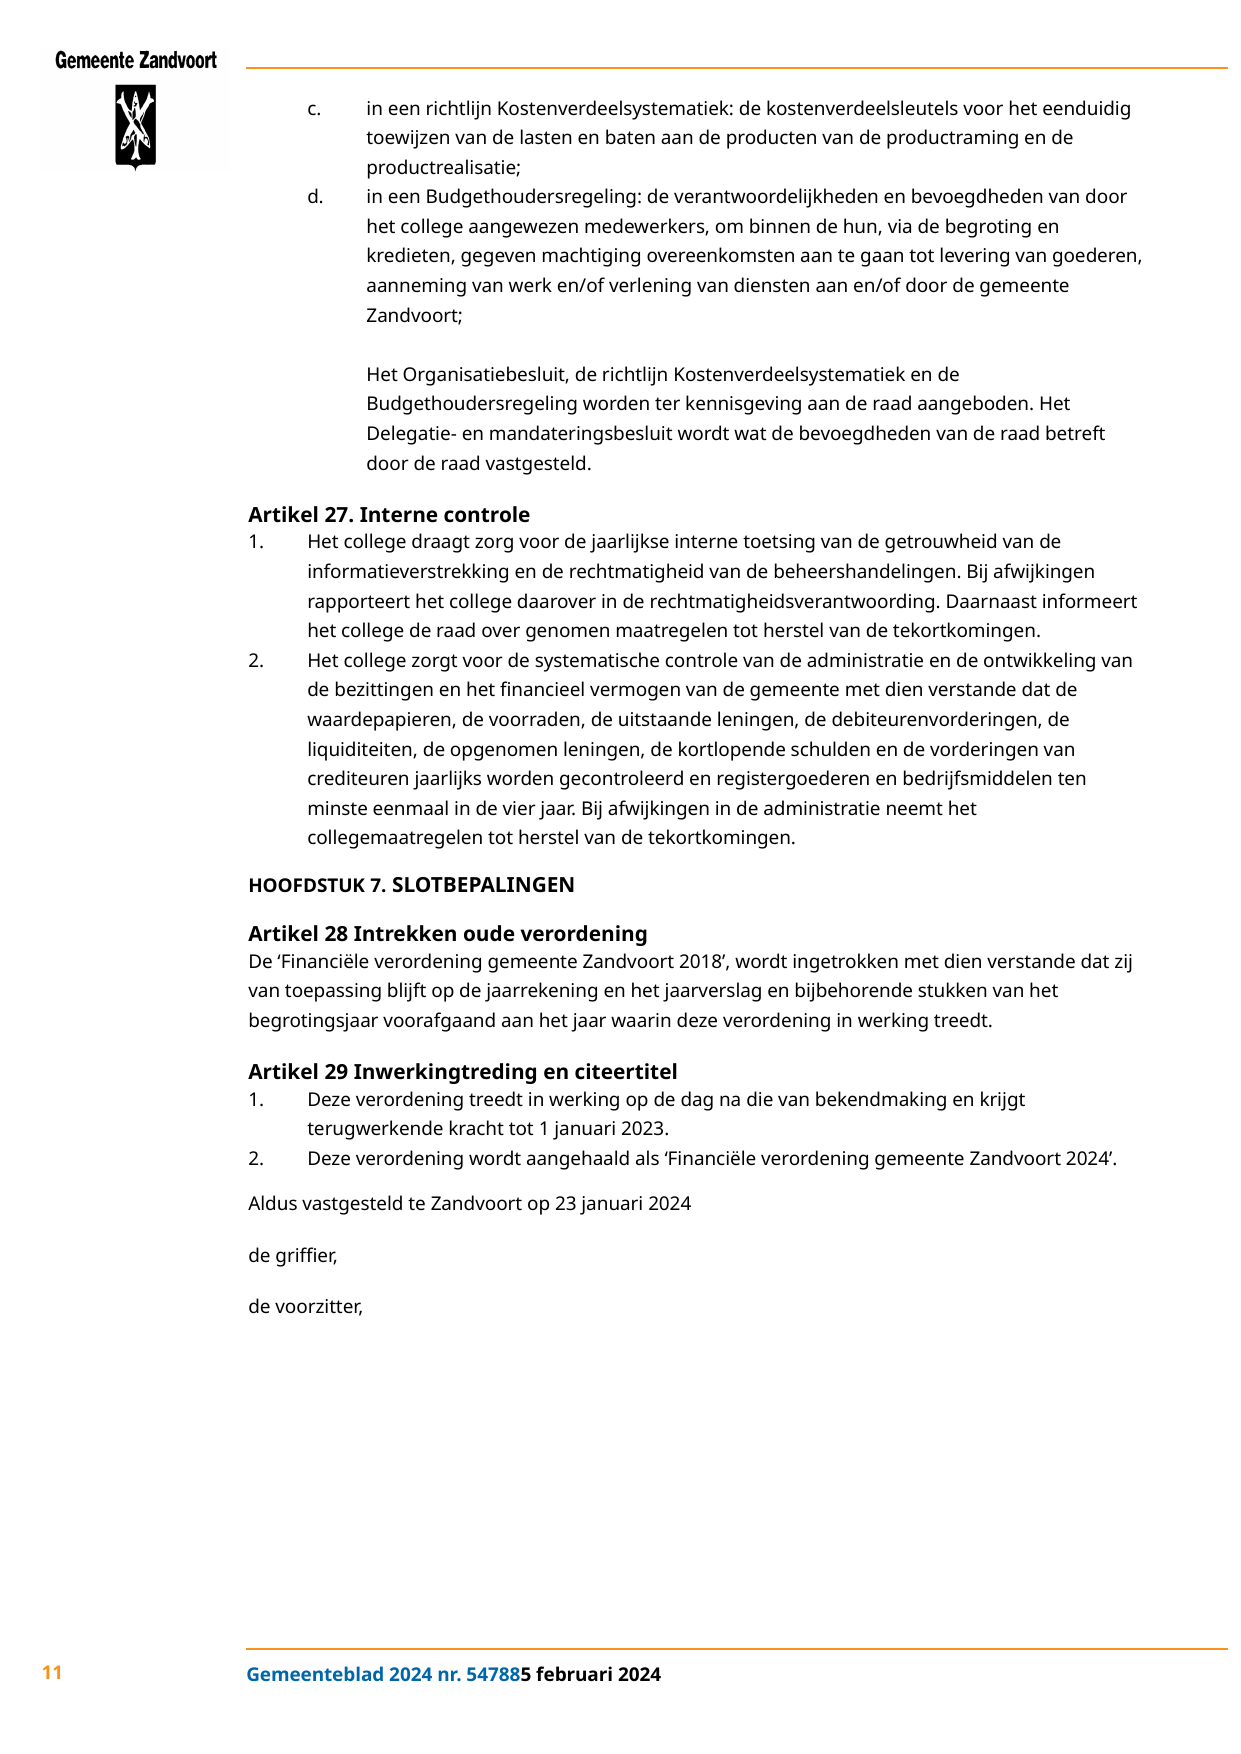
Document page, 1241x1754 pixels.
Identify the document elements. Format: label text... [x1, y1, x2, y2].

text Aldus vastgesteld te Zandvoort op 23 januari 2024 [248, 1191, 1152, 1216]
list Het college zorgt voor de systematische controle van de administratie en de ontwikkeling van de bezittingen en het financieel vermogen van de gemeente met dien verstande dat de waardepapieren, de voorraden, de uitstaande leningen, de debiteurenvorderingen, de liquiditeiten, de opgenomen leningen, de kortlopende schulden en de vorderingen van crediteuren jaarlijks worden gecontroleerd en registergoederen en bedrijfsmiddelen ten minste eenmaal in de vier jaar. Bij afwijkingen in de administratie neemt het collegemaatregelen tot herstel van de tekortkomingen. [248, 647, 1152, 850]
text Artikel 28 Intrekken oude verordening [248, 919, 1152, 948]
text Artikel 29 Inwerkingtreding en citeertitel [248, 1057, 1152, 1086]
text De ‘Financiële verordening gemeente Zandvoort 2018’, wordt ingetrokken met dien verstande dat zij van toepassing blijft op de jaarrekening en het jaarverslag en bijbehorende stukken van het begrotingsjaar voorafgaand aan het jaar waarin deze verordening in werking treedt. [248, 948, 1152, 1033]
text de voorzitter, [248, 1293, 1152, 1319]
picture [41, 47, 231, 172]
text HOOFDSTUK 7. SLOTBEPALINGEN [248, 870, 1152, 898]
list Deze verordening treedt in werking op de dag na die van bekendmaking en krijgt terugwerkende kracht tot 1 januari 2023. [248, 1086, 1152, 1141]
text de griffier, [248, 1242, 1152, 1268]
list in een Budgethoudersregeling: de verantwoordelijkheden en bevoegdheden van door het college aangewezen medewerkers, om binnen de hun, via de begroting en kredieten, gegeven machtiging overeenkomsten aan te gaan tot levering van goederen, aanneming van werk en/of verlening van diensten aan en/of door de gemeente Zandvoort; [307, 183, 1152, 328]
list Het college draagt zorg voor de jaarlijkse interne toetsing van de getrouwheid van de informatieverstrekking en de rechtmatigheid van de beheershandelingen. Bij afwijkingen rapporteert het college daarover in de rechtmatigheidsverantwoording. Daarnaast informeert het college de raad over genomen maatregelen tot herstel van de tekortkomingen. [248, 529, 1152, 643]
text Artikel 27. Interne controle [248, 500, 1152, 529]
list Het Organisatiebesluit, de richtlijn Kostenverdeelsystematiek en de Budgethoudersregeling worden ter kennisgeving aan de raad aangeboden. Het Delegatie- en mandateringsbesluit wordt wat de bevoegdheden van de raad betreft door de raad vastgesteld. [307, 361, 1152, 476]
list Deze verordening wordt aangehaald als ‘Financiële verordening gemeente Zandvoort 2024’. [248, 1145, 1152, 1171]
list in een richtlijn Kostenverdeelsystematiek: de kostenverdeelsleutels voor het eenduidig toewijzen van de lasten en baten aan de producten van de productraming en de productrealisatie; [307, 95, 1152, 180]
